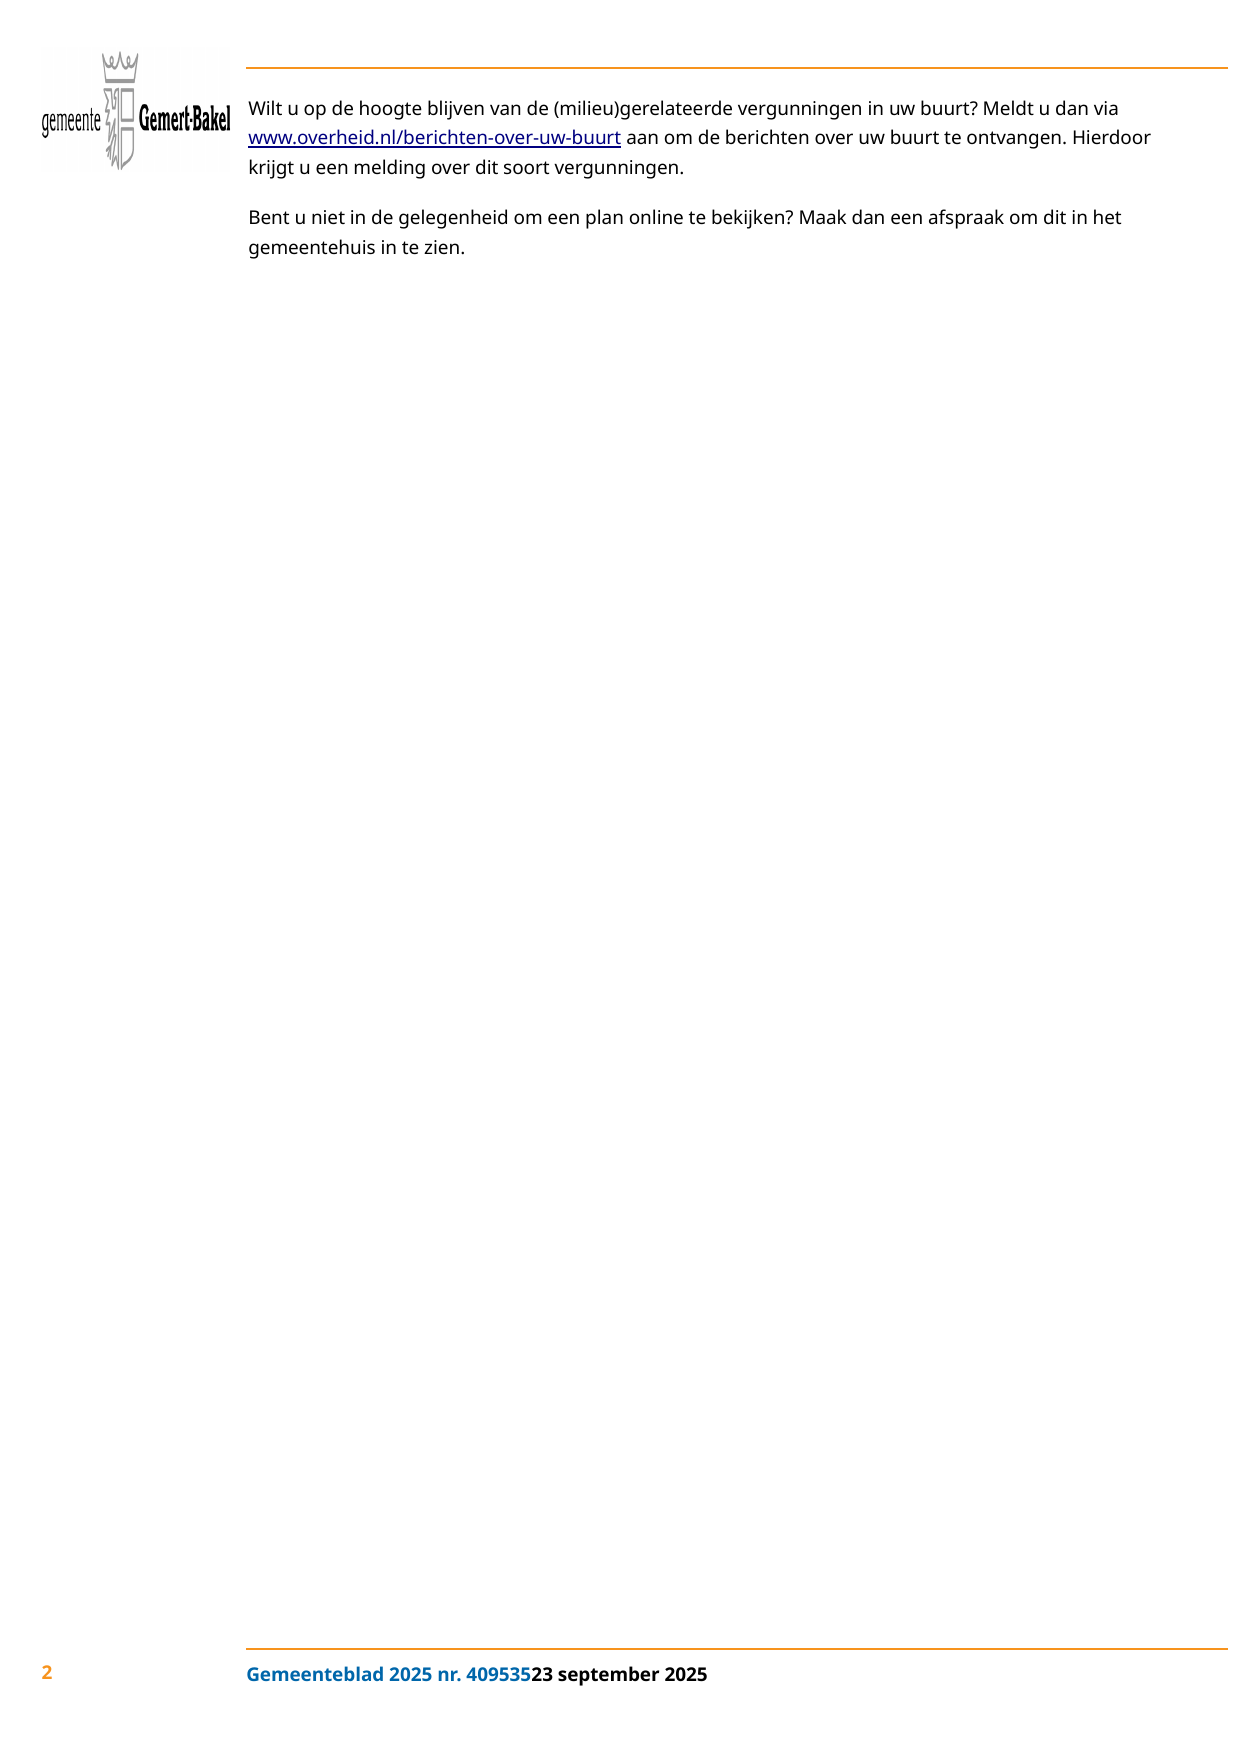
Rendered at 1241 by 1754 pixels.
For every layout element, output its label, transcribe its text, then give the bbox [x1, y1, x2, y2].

text Wilt u op de hoogte blijven van de (milieu)gerelateerde vergunningen in uw buurt? Meldt u dan via www.overheid.nl/berichten-over-uw-buurt aan om de berichten over uw buurt te ontvangen. Hierdoor krijgt u een melding over dit soort vergunningen. [248, 95, 1152, 180]
text Bent u niet in de gelegenheid om een plan online te bekijken? Maak dan een afspraak om dit in het gemeentehuis in te zien. [248, 204, 1152, 260]
picture [41, 47, 231, 172]
